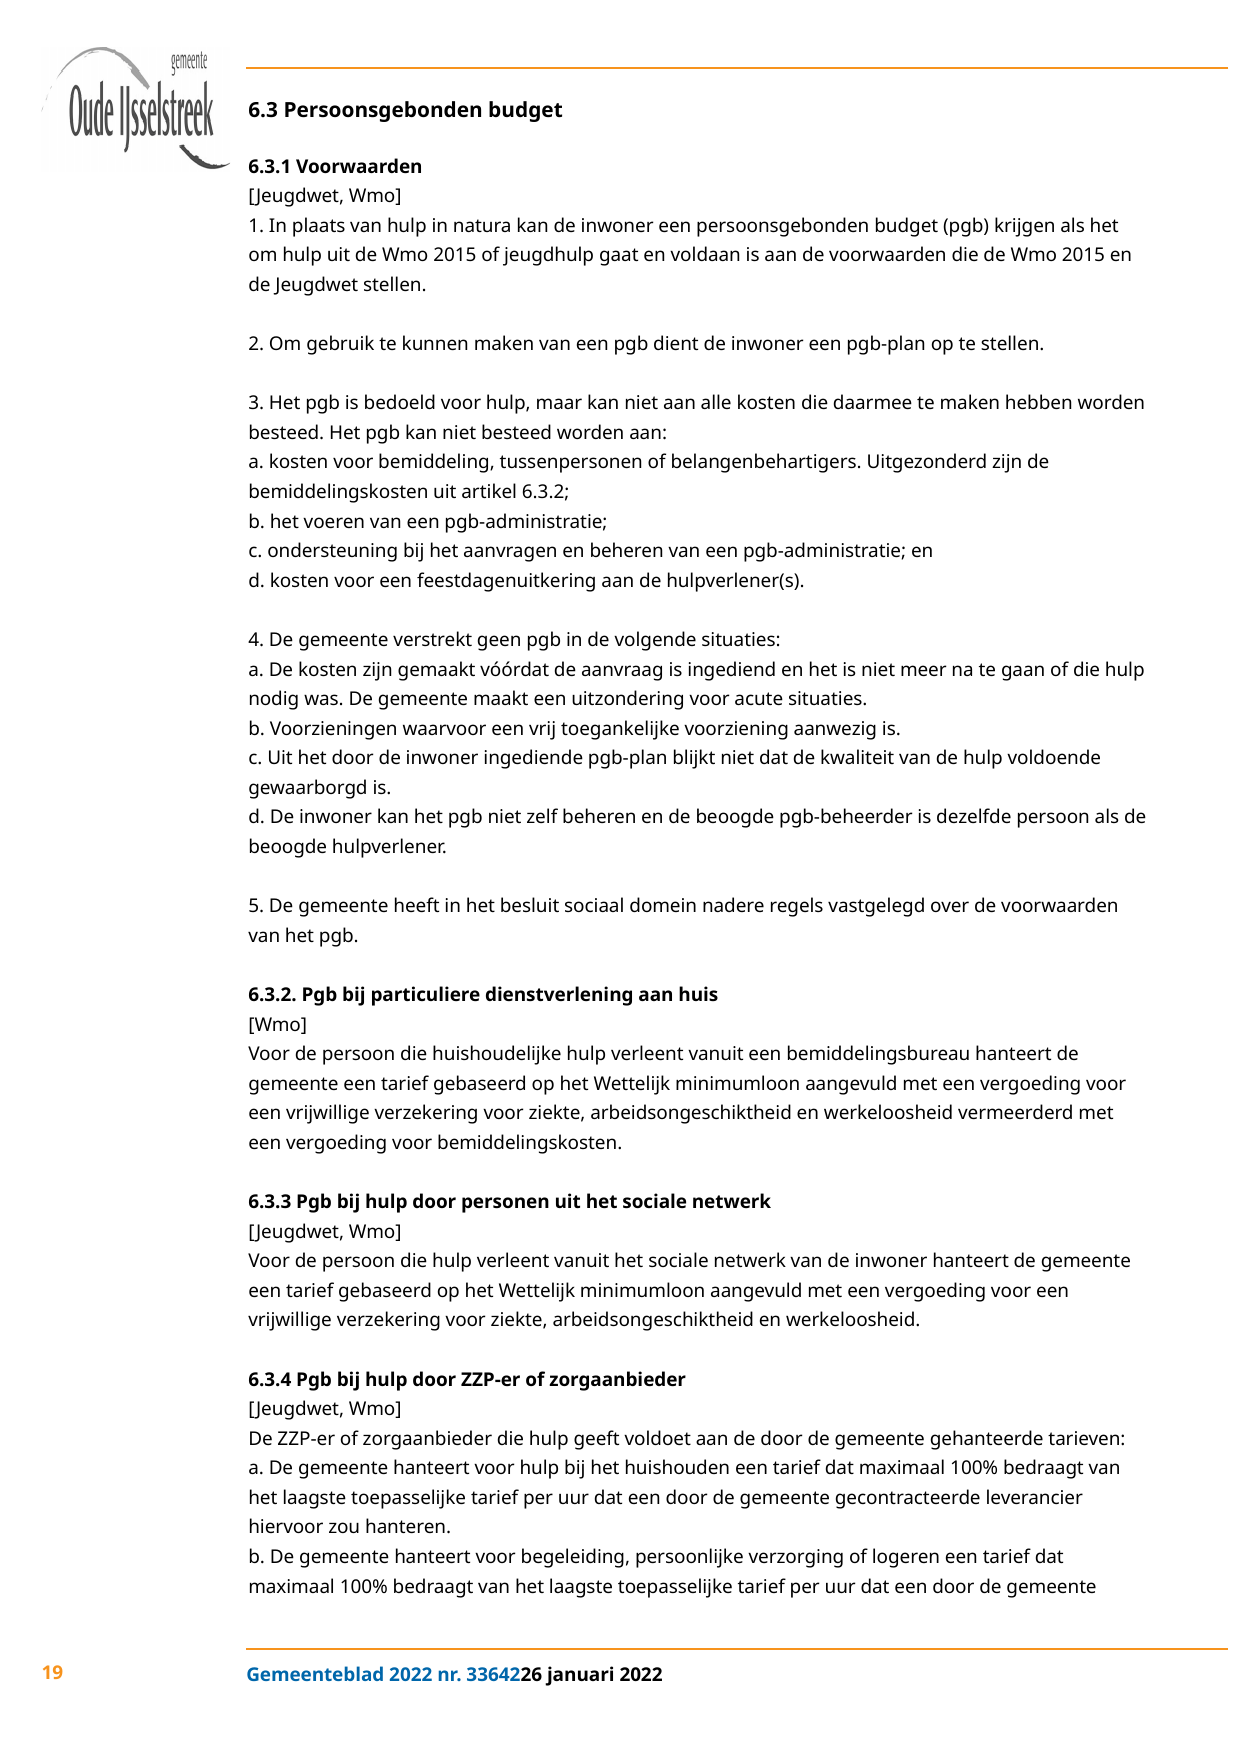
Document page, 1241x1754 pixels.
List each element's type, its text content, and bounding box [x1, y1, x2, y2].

text a. De kosten zijn gemaakt vóórdat de aanvraag is ingediend en het is niet meer na te gaan of die hulp nodig was. De gemeente maakt een uitzondering voor acute situaties. [248, 656, 1152, 711]
text 1. In plaats van hulp in natura kan de inwoner een persoonsgebonden budget (pgb) krijgen als het om hulp uit de Wmo 2015 of jeugdhulp gaat en voldaan is aan de voorwaarden die de Wmo 2015 en de Jeugdwet stellen. [248, 212, 1152, 297]
text 2. Om gebruik te kunnen maken van een pgb dient de inwoner een pgb-plan op te stellen. [248, 330, 1152, 356]
text 6.3.1 Voorwaarden [248, 153, 1152, 178]
text [Jeugdwet, Wmo] [248, 182, 1152, 208]
text c. ondersteuning bij het aanvragen en beheren van een pgb-administratie; en [248, 537, 1152, 563]
text 5. De gemeente heeft in het besluit sociaal domein nadere regels vastgelegd over de voorwaarden van het pgb. [248, 892, 1152, 948]
text [Wmo] [248, 1011, 1152, 1036]
text [Jeugdwet, Wmo] [248, 1218, 1152, 1243]
text c. Uit het door de inwoner ingediende pgb-plan blijkt niet dat de kwaliteit van de hulp voldoende gewaarborgd is. [248, 744, 1152, 800]
text [Jeugdwet, Wmo] [248, 1395, 1152, 1421]
text 6.3 Persoonsgebonden budget [248, 95, 1152, 123]
text Voor de persoon die hulp verleent vanuit het sociale netwerk van de inwoner hanteert de gemeente een tarief gebaseerd op het Wettelijk minimumloon aangevuld met een vergoeding voor een vrijwillige verzekering voor ziekte, arbeidsongeschiktheid en werkeloosheid. [248, 1247, 1152, 1332]
text Voor de persoon die huishoudelijke hulp verleent vanuit een bemiddelingsbureau hanteert de gemeente een tarief gebaseerd op het Wettelijk minimumloon aangevuld met een vergoeding voor een vrijwillige verzekering voor ziekte, arbeidsongeschiktheid en werkeloosheid vermeerderd met een vergoeding voor bemiddelingskosten. [248, 1040, 1152, 1155]
picture [41, 47, 231, 172]
text d. De inwoner kan het pgb niet zelf beheren en de beoogde pgb-beheerder is dezelfde persoon als de beoogde hulpverlener. [248, 804, 1152, 859]
text b. het voeren van een pgb-administratie; [248, 508, 1152, 533]
text 6.3.2. Pgb bij particuliere dienstverlening aan huis [248, 981, 1152, 1007]
text 3. Het pgb is bedoeld voor hulp, maar kan niet aan alle kosten die daarmee te maken hebben worden besteed. Het pgb kan niet besteed worden aan: [248, 389, 1152, 445]
text a. De gemeente hanteert voor hulp bij het huishouden een tarief dat maximaal 100% bedraagt van het laagste toepasselijke tarief per uur dat een door de gemeente gecontracteerde leverancier hiervoor zou hanteren. [248, 1454, 1152, 1539]
text 6.3.3 Pgb bij hulp door personen uit het sociale netwerk [248, 1188, 1152, 1214]
text d. kosten voor een feestdagenuitkering aan de hulpverlener(s). [248, 567, 1152, 593]
text b. Voorzieningen waarvoor een vrij toegankelijke voorziening aanwezig is. [248, 715, 1152, 741]
text a. kosten voor bemiddeling, tussenpersonen of belangenbehartigers. Uitgezonderd zijn de bemiddelingskosten uit artikel 6.3.2; [248, 449, 1152, 504]
text b. De gemeente hanteert voor begeleiding, persoonlijke verzorging of logeren een tarief dat maximaal 100% bedraagt van het laagste toepasselijke tarief per uur dat een door de gemeente [248, 1543, 1152, 1598]
text 6.3.4 Pgb bij hulp door ZZP-er of zorgaanbieder [248, 1366, 1152, 1391]
text 4. De gemeente verstrekt geen pgb in de volgende situaties: [248, 626, 1152, 652]
text De ZZP-er of zorgaanbieder die hulp geeft voldoet aan de door de gemeente gehanteerde tarieven: [248, 1425, 1152, 1451]
